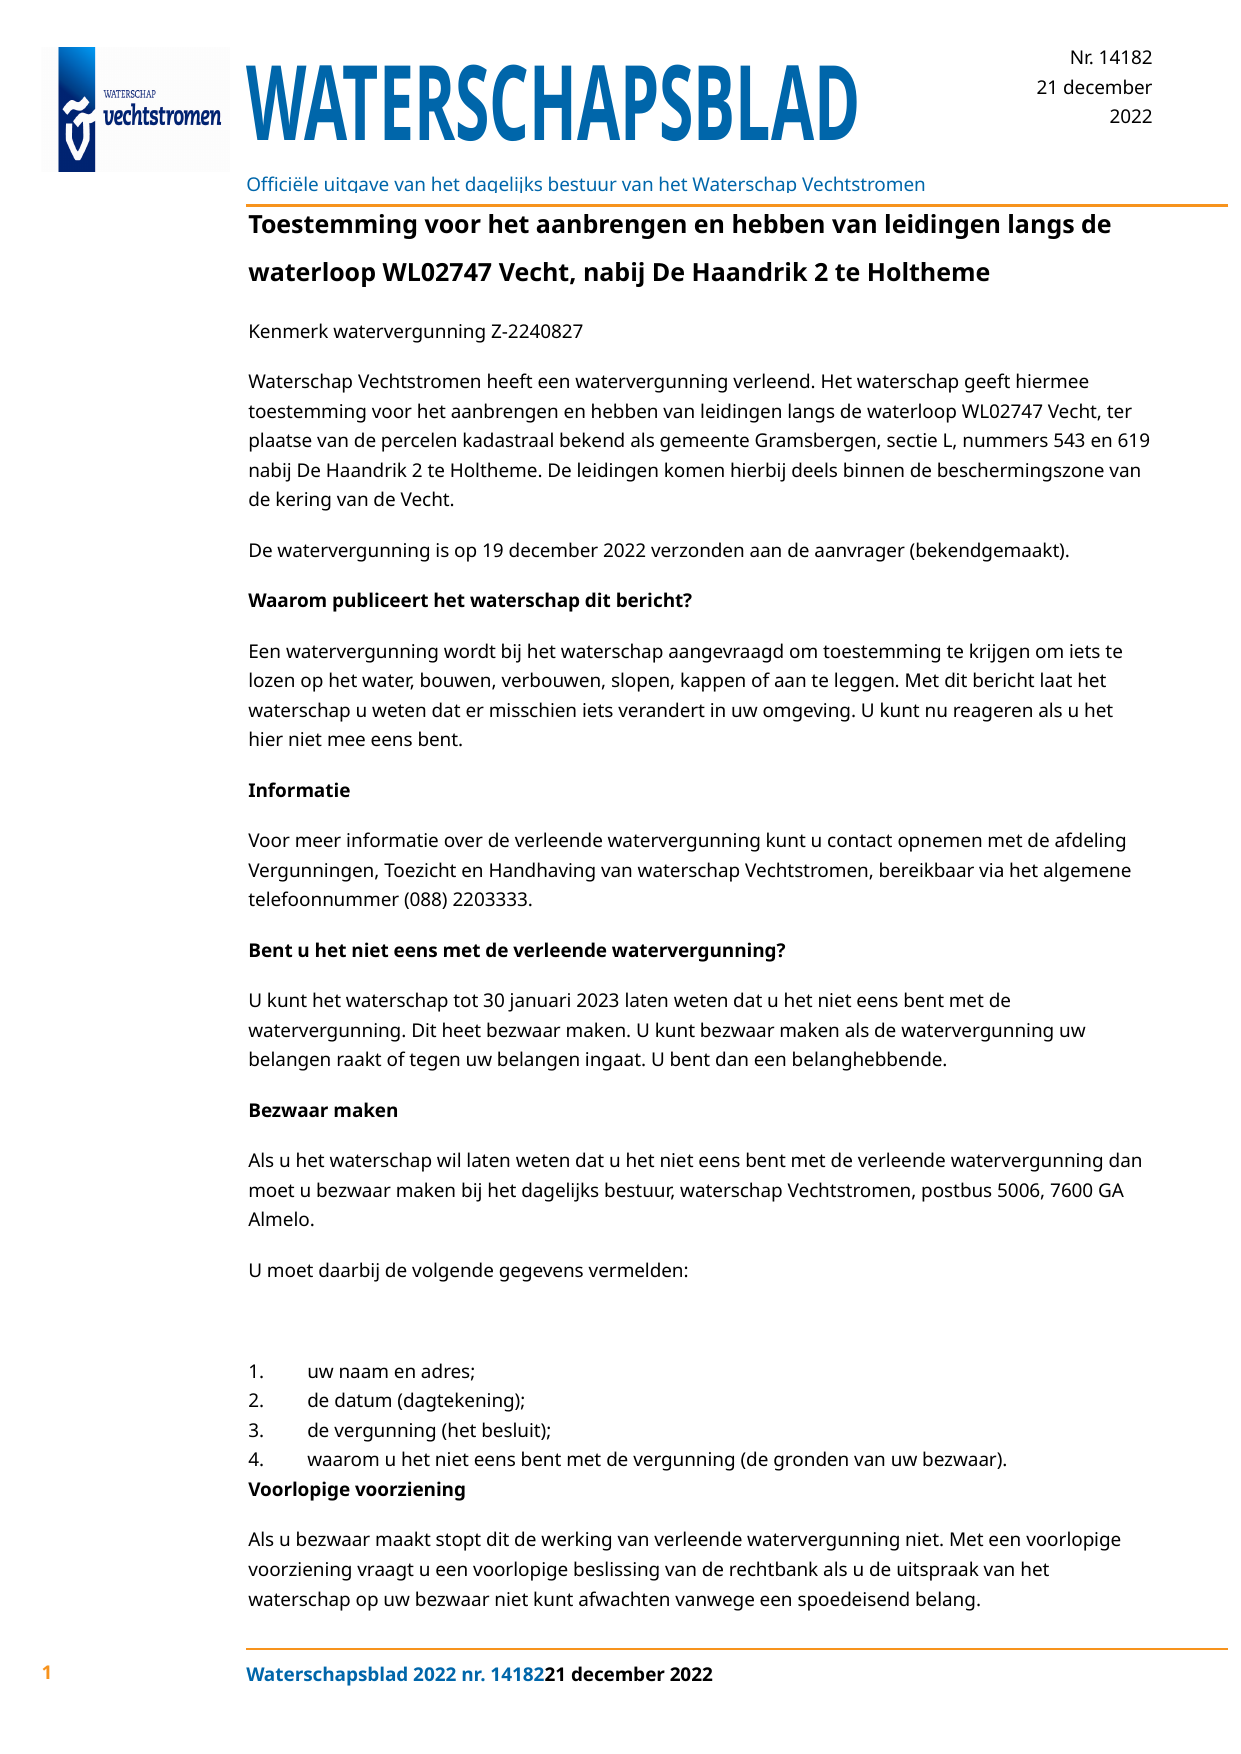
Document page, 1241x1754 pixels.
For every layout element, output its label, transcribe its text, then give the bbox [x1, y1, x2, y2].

text Als u bezwaar maakt stopt dit de werking van verleende watervergunning niet. Met een voorlopige voorziening vraagt u een voorlopige beslissing van de rechtbank als u de uitspraak van het waterschap op uw bezwaar niet kunt afwachten vanwege een spoedeisend belang. [248, 1527, 1152, 1612]
text U moet daarbij de volgende gegevens vermelden: [248, 1257, 1152, 1283]
text De watervergunning is op 19 december 2022 verzonden aan de aanvrager (bekendgemaakt). [248, 537, 1152, 563]
text Bent u het niet eens met de verleende watervergunning? [248, 937, 1152, 963]
list waarom u het niet eens bent met de vergunning (de gronden van uw bezwaar). [248, 1447, 1152, 1472]
text Bezwaar maken [248, 1097, 1152, 1123]
list de vergunning (het besluit); [248, 1417, 1152, 1443]
picture [41, 47, 231, 172]
text Als u het waterschap wil laten weten dat u het niet eens bent met de verleende watervergunning dan moet u bezwaar maken bij het dagelijks bestuur, waterschap Vechtstromen, postbus 5006, 7600 GA Almelo. [248, 1147, 1152, 1232]
text Kenmerk watervergunning Z-2240827 [248, 318, 1152, 344]
text Een watervergunning wordt bij het waterschap aangevraagd om toestemming te krijgen om iets te lozen op het water, bouwen, verbouwen, slopen, kappen of aan te leggen. Met dit bericht laat het waterschap u weten dat er misschien iets verandert in uw omgeving. U kunt nu reageren als u het hier niet mee eens bent. [248, 638, 1152, 752]
text U kunt het waterschap tot 30 januari 2023 laten weten dat u het niet eens bent met de watervergunning. Dit heet bezwaar maken. U kunt bezwaar maken als de watervergunning uw belangen raakt of tegen uw belangen ingaat. U bent dan een belanghebbende. [248, 987, 1152, 1072]
list uw naam en adres; [248, 1358, 1152, 1384]
text Voor meer informatie over de verleende watervergunning kunt u contact opnemen met de afdeling Vergunningen, Toezicht en Handhaving van waterschap Vechtstromen, bereikbaar via het algemene telefoonnummer (088) 2203333. [248, 827, 1152, 912]
text Waterschap Vechtstromen heeft een watervergunning verleend. Het waterschap geeft hiermee toestemming voor het aanbrengen en hebben van leidingen langs de waterloop WL02747 Vecht, ter plaatse van de percelen kadastraal bekend als gemeente Gramsbergen, sectie L, nummers 543 en 619 nabij De Haandrik 2 te Holtheme. De leidingen komen hierbij deels binnen de beschermingszone van de kering van de Vecht. [248, 368, 1152, 512]
text Voorlopige voorziening [248, 1476, 1152, 1502]
text Waarom publiceert het waterschap dit bericht? [248, 587, 1152, 613]
text Informatie [248, 777, 1152, 803]
text Toestemming voor het aanbrengen en hebben van leidingen langs de waterloop WL02747 Vecht, nabij De Haandrik 2 te Holtheme [248, 207, 1152, 288]
list de datum (dagtekening); [248, 1387, 1152, 1413]
